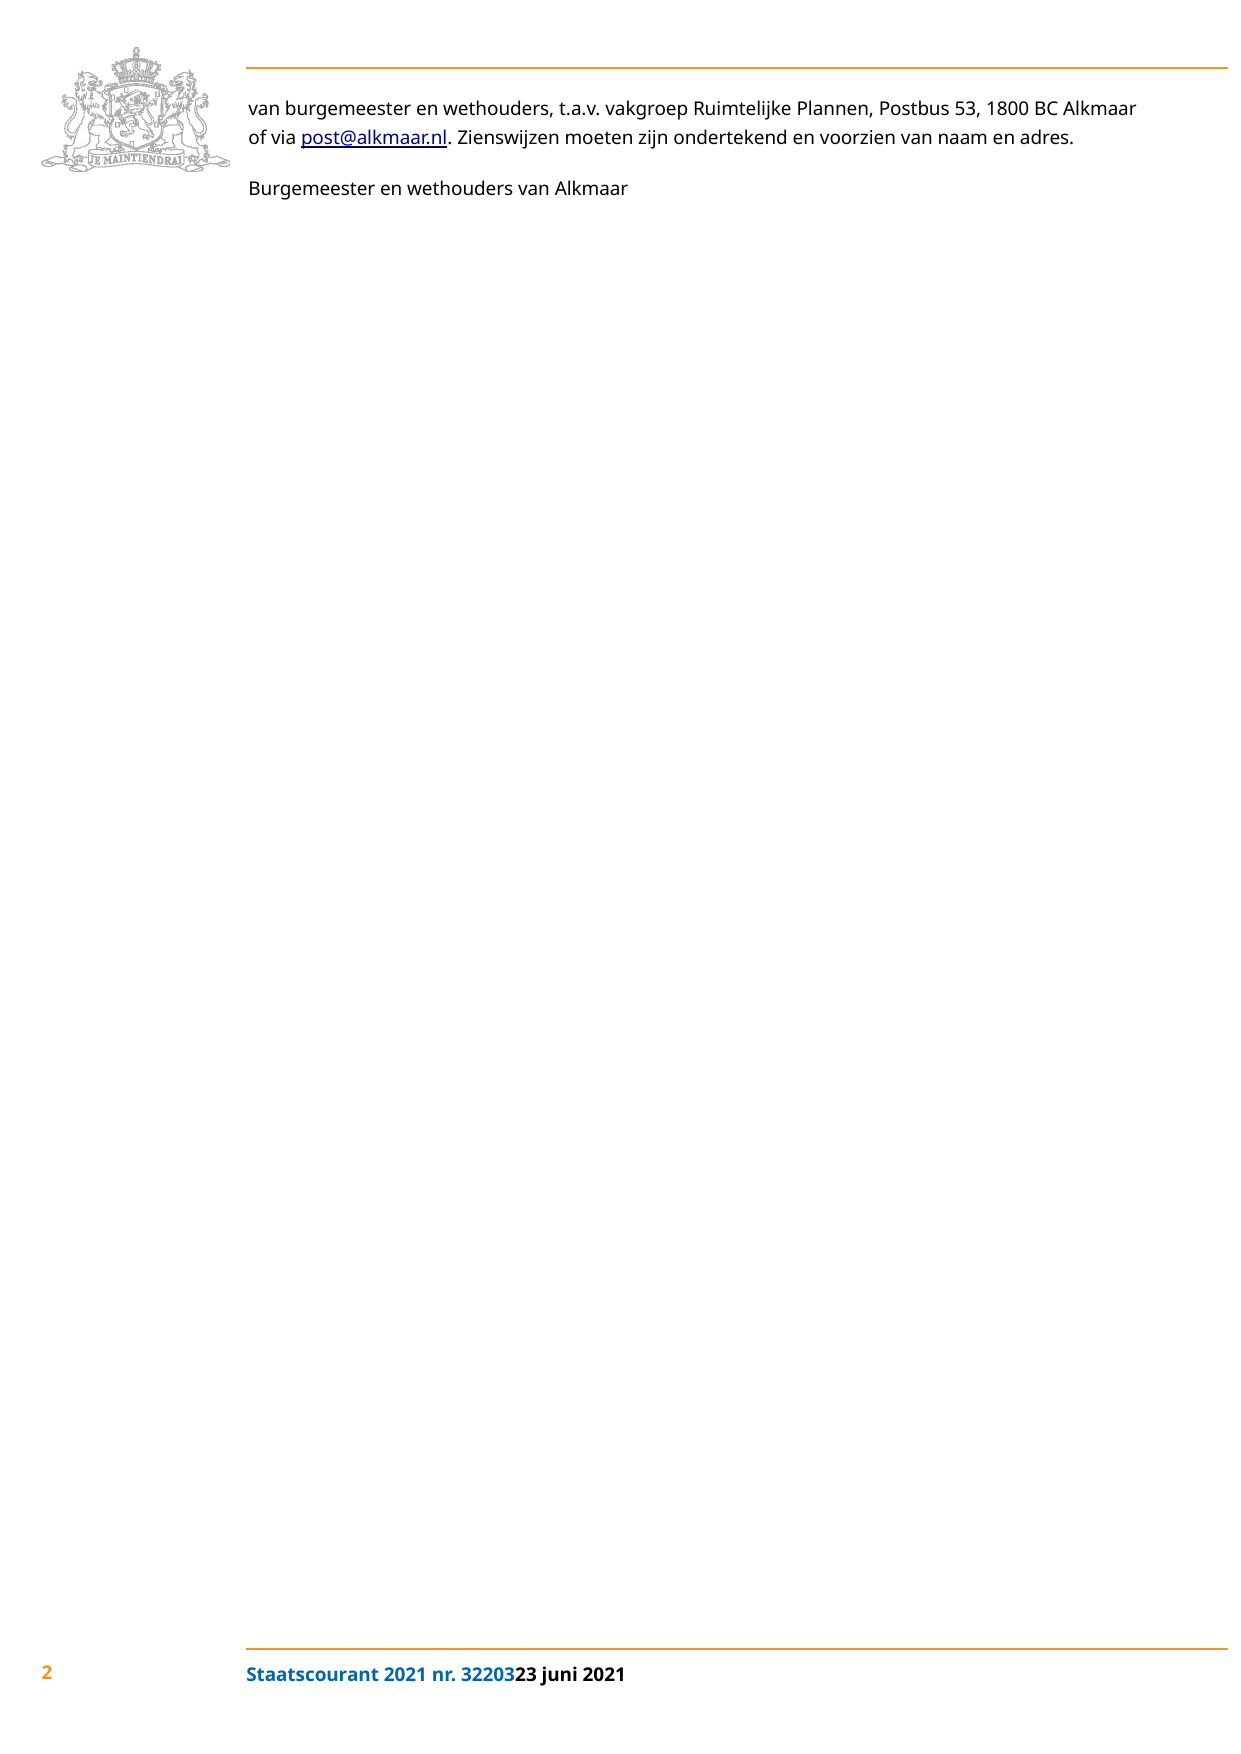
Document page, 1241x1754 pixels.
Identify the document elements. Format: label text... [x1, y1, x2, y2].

picture [41, 47, 231, 172]
text Burgemeester en wethouders van Alkmaar [248, 175, 1152, 201]
text van burgemeester en wethouders, t.a.v. vakgroep Ruimtelijke Plannen, Postbus 53, 1800 BC Alkmaar of via post@alkmaar.nl. Zienswijzen moeten zijn ondertekend en voorzien van naam en adres. [248, 95, 1152, 150]
